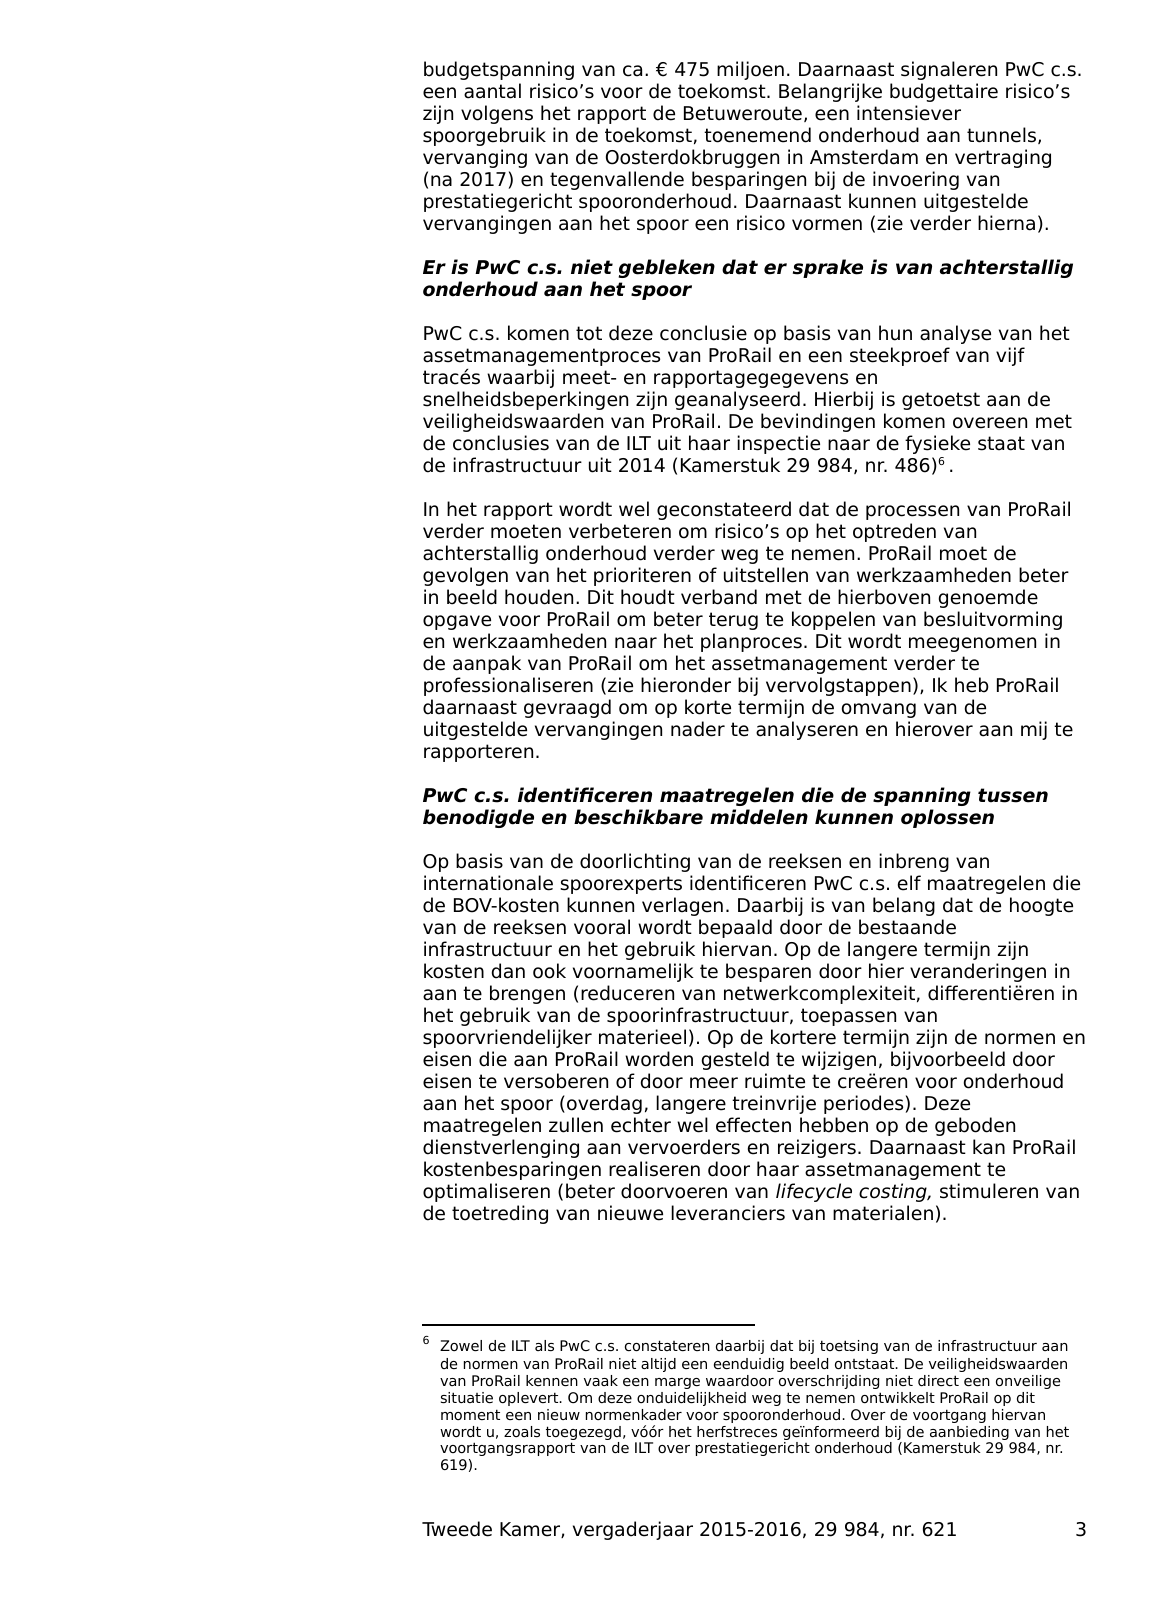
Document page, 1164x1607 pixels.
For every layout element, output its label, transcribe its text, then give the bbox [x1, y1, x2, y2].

text Zowel de ILT als PwC c.s. constateren daarbij dat bij toetsing van de infrastructuur aan de normen van ProRail niet altijd een eenduidig beeld ontstaat. De veiligheidswaarden van ProRail kennen vaak een marge waardoor overschrijding niet direct een onveilige situatie oplevert. Om deze onduidelijkheid weg te nemen ontwikkelt ProRail op dit moment een nieuw normenkader voor spooronderhoud. Over de voortgang hiervan wordt u, zoals toegezegd, vóór het herfstreces geïnformeerd bij de aanbieding van het voortgangsrapport van de ILT over prestatiegericht onderhoud (Kamerstuk 29 984, nr. 619). [422, 1334, 1087, 1474]
text budgetspanning van ca. € 475 miljoen. Daarnaast signaleren PwC c.s. een aantal risico’s voor de toekomst. Belangrijke budgettaire risico’s zijn volgens het rapport de Betuweroute, een intensiever spoorgebruik in de toekomst, toenemend onderhoud aan tunnels, vervanging van de Oosterdokbruggen in Amsterdam en vertraging (na 2017) en tegenvallende besparingen bij de invoering van prestatiegericht spooronderhoud. Daarnaast kunnen uitgestelde vervangingen aan het spoor een risico vormen (zie verder hierna). [422, 59, 1087, 235]
text Op basis van de doorlichting van de reeksen en inbreng van internationale spoorexperts identificeren PwC c.s. elf maatregelen die de BOV-kosten kunnen verlagen. Daarbij is van belang dat de hoogte van de reeksen vooral wordt bepaald door de bestaande infrastructuur en het gebruik hiervan. Op de langere termijn zijn kosten dan ook voornamelijk te besparen door hier veranderingen in aan te brengen (reduceren van netwerkcomplexiteit, differentiëren in het gebruik van de spoorinfrastructuur, toepassen van spoorvriendelijker materieel). Op de kortere termijn zijn de normen en eisen die aan ProRail worden gesteld te wijzigen, bijvoorbeeld door eisen te versoberen of door meer ruimte te creëren voor onderhoud aan het spoor (overdag, langere treinvrije periodes). Deze maatregelen zullen echter wel effecten hebben op de geboden dienstverlenging aan vervoerders en reizigers. Daarnaast kan ProRail kostenbesparingen realiseren door haar assetmanagement te optimaliseren (beter doorvoeren van lifecycle costing, stimuleren van de toetreding van nieuwe leveranciers van materialen). [422, 851, 1087, 1225]
subtitle PwC c.s. identificeren maatregelen die de spanning tussen benodigde en beschikbare middelen kunnen oplossen [422, 785, 1087, 829]
text PwC c.s. komen tot deze conclusie op basis van hun analyse van het assetmanagementproces van ProRail en een steekproef van vijf tracés waarbij meet- en rapportagegegevens en snelheidsbeperkingen zijn geanalyseerd. Hierbij is getoetst aan de veiligheidswaarden van ProRail. De bevindingen komen overeen met de conclusies van de ILT uit haar inspectie naar de fysieke staat van de infrastructuur uit 2014 (Kamerstuk 29 984, nr. 486). [422, 323, 1087, 477]
text In het rapport wordt wel geconstateerd dat de processen van ProRail verder moeten verbeteren om risico’s op het optreden van achterstallig onderhoud verder weg te nemen. ProRail moet de gevolgen van het prioriteren of uitstellen van werkzaamheden beter in beeld houden. Dit houdt verband met de hierboven genoemde opgave voor ProRail om beter terug te koppelen van besluitvorming en werkzaamheden naar het planproces. Dit wordt meegenomen in de aanpak van ProRail om het assetmanagement verder te professionaliseren (zie hieronder bij vervolgstappen), Ik heb ProRail daarnaast gevraagd om op korte termijn de omvang van de uitgestelde vervangingen nader te analyseren en hierover aan mij te rapporteren. [422, 499, 1087, 763]
subtitle Er is PwC c.s. niet gebleken dat er sprake is van achterstallig onderhoud aan het spoor [422, 257, 1087, 301]
